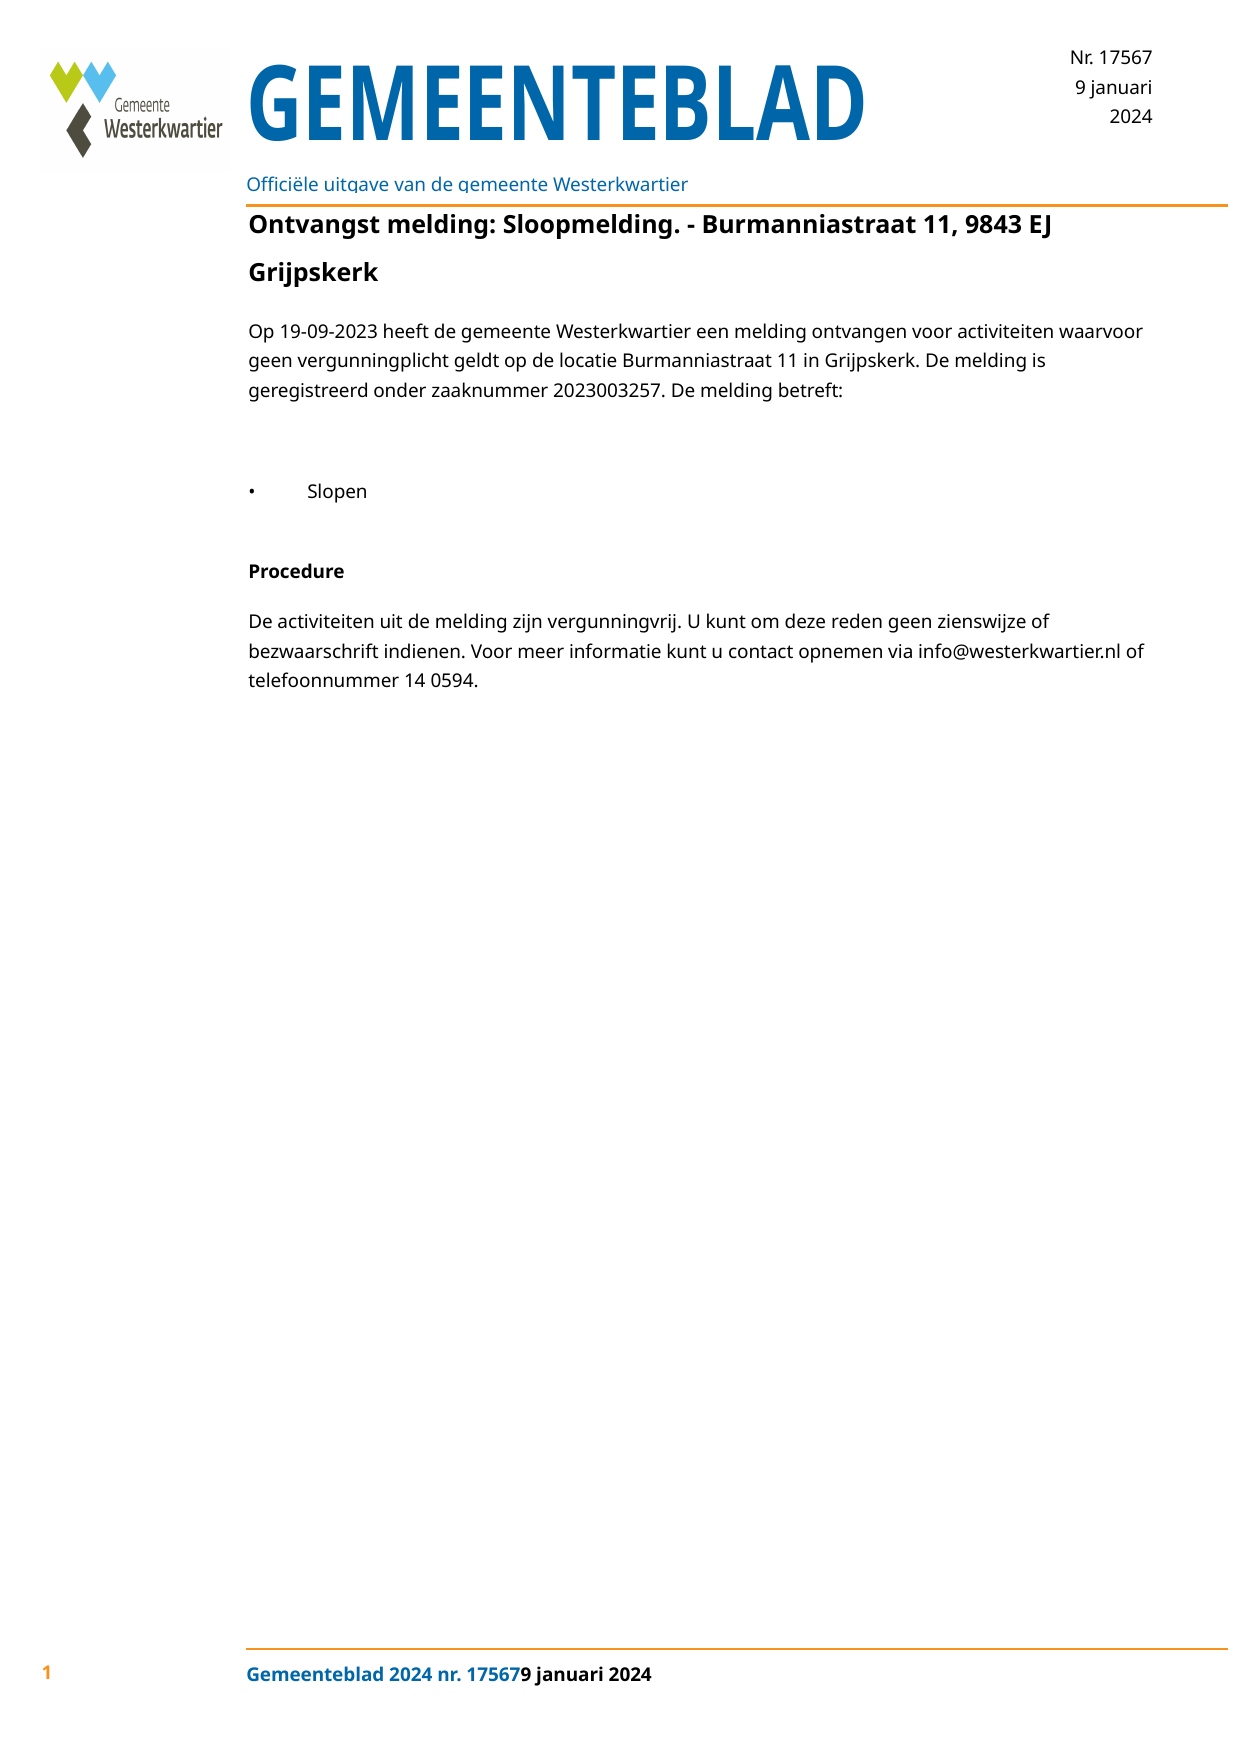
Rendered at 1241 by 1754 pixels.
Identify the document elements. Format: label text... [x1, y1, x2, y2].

picture [41, 47, 231, 172]
text Ontvangst melding: Sloopmelding. - Burmanniastraat 11, 9843 EJ Grijpskerk [248, 207, 1152, 288]
list Slopen [248, 478, 1152, 504]
text Procedure [248, 558, 1152, 584]
text De activiteiten uit de melding zijn vergunningvrij. U kunt om deze reden geen zienswijze of bezwaarschrift indienen. Voor meer informatie kunt u contact opnemen via info@westerkwartier.nl of telefoonnummer 14 0594. [248, 608, 1152, 693]
text Op 19-09-2023 heeft de gemeente Westerkwartier een melding ontvangen voor activiteiten waarvoor geen vergunningplicht geldt op de locatie Burmanniastraat 11 in Grijpskerk. De melding is geregistreerd onder zaaknummer 2023003257. De melding betreft: [248, 318, 1152, 403]
